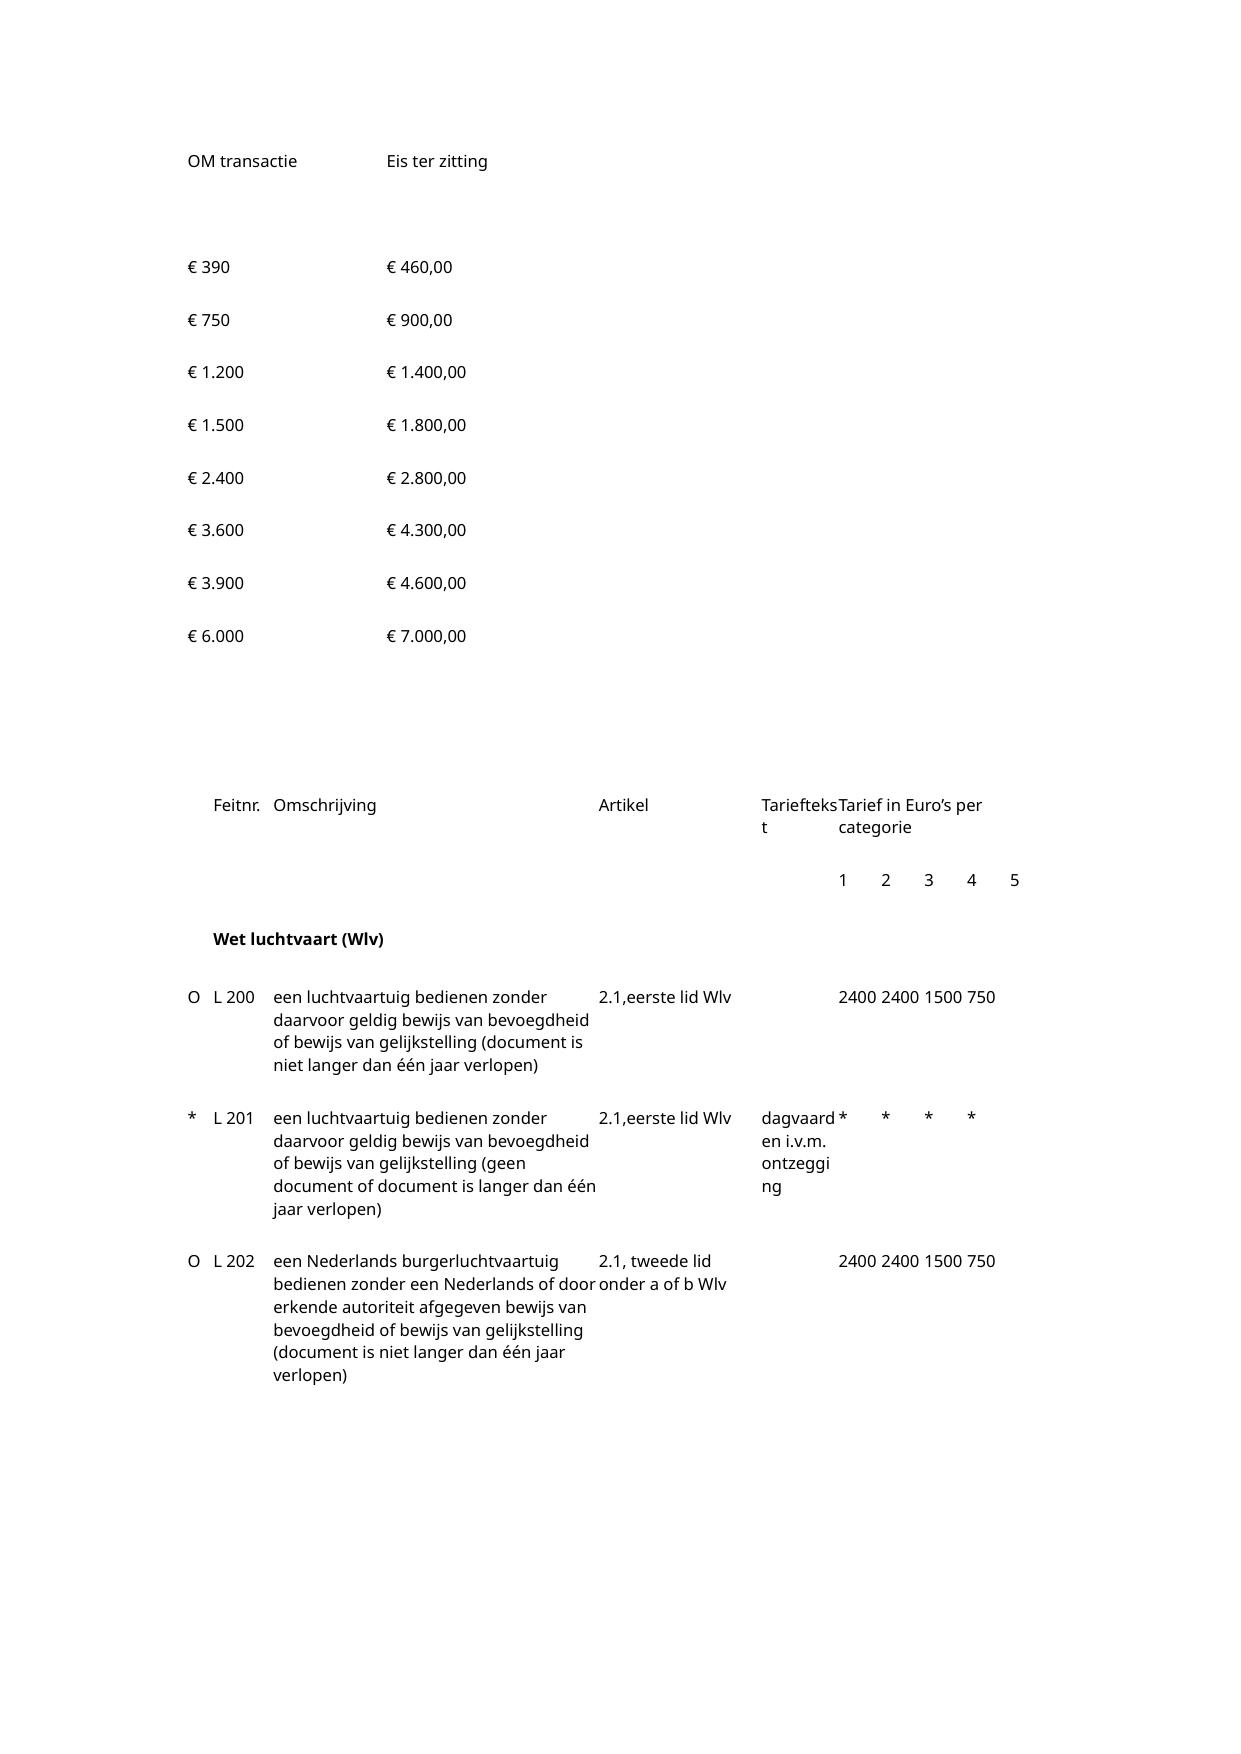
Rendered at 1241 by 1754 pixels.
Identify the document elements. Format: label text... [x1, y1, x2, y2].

table_cell [1010, 1250, 1053, 1416]
table_cell dagvaarden i.v.m. ontzegging [761, 1107, 838, 1250]
table_cell 4 [967, 869, 1010, 927]
table_cell [273, 869, 598, 927]
table_cell * [924, 1107, 967, 1250]
table_cell * [967, 1107, 1010, 1250]
table_cell een luchtvaartuig bedienen zonder daarvoor geldig bewijs van bevoegdheid of bewijs van gelijkstelling (geen document of document is langer dan één jaar verlopen) [273, 1107, 598, 1250]
table_cell een Nederlands burgerluchtvaartuig bedienen zonder een Nederlands of door erkende autoriteit afgegeven bewijs van bevoegdheid of bewijs van gelijkstelling (document is niet langer dan één jaar verlopen) [273, 1250, 598, 1416]
table_cell € 1.200 [188, 361, 386, 413]
table_cell * [838, 1107, 881, 1250]
table_header Tarieftekst [761, 794, 838, 869]
table_cell € 2.800,00 [386, 466, 1053, 519]
table_cell [1010, 927, 1053, 986]
table_cell 1500 [924, 986, 967, 1107]
table_cell L 200 [213, 986, 273, 1107]
table_cell [213, 869, 273, 927]
table_cell 5 [1010, 869, 1053, 927]
table_cell 2 [881, 869, 924, 927]
table_cell € 6.000 [188, 624, 386, 677]
table_cell 1 [838, 869, 881, 927]
table_cell 2400 [881, 1250, 924, 1416]
table_cell € 460,00 [386, 255, 1053, 308]
table_cell [599, 869, 761, 927]
table_cell € 3.600 [188, 519, 386, 572]
table_cell 2.1,eerste lid Wlv [599, 986, 761, 1107]
table_cell L 201 [213, 1107, 273, 1250]
table_header Eis ter zitting [386, 150, 1053, 203]
table_cell 1500 [924, 1250, 967, 1416]
table_cell 2400 [881, 986, 924, 1107]
table_cell [967, 927, 1010, 986]
table_cell [924, 927, 967, 986]
table_cell [599, 927, 761, 986]
table_cell € 2.400 [188, 466, 386, 519]
table_cell 750 [967, 986, 1010, 1107]
table_header Feitnr. [213, 794, 273, 869]
table_cell 2.1,eerste lid Wlv [599, 1107, 761, 1250]
table_cell 2.1, tweede lid onder a of b Wlv [599, 1250, 761, 1416]
table_header Omschrijving [273, 794, 598, 869]
table_cell [188, 869, 213, 927]
table_cell [881, 927, 924, 986]
table_cell een luchtvaartuig bedienen zonder daarvoor geldig bewijs van bevoegdheid of bewijs van gelijkstelling (document is niet langer dan één jaar verlopen) [273, 986, 598, 1107]
table_cell O [188, 1250, 213, 1416]
table_header Tarief in Euro’s per categorie [838, 794, 1053, 869]
table_cell [188, 203, 386, 255]
table_cell * [881, 1107, 924, 1250]
table_cell * [188, 1107, 213, 1250]
table_cell [761, 1250, 838, 1416]
table_cell Wet luchtvaart (Wlv) [213, 927, 598, 986]
table_cell € 3.900 [188, 572, 386, 624]
table_cell 3 [924, 869, 967, 927]
table_cell 750 [967, 1250, 1010, 1416]
table_cell [1010, 986, 1053, 1107]
table_cell € 900,00 [386, 308, 1053, 361]
table_cell € 750 [188, 308, 386, 361]
table_cell [188, 927, 213, 986]
table_cell € 1.800,00 [386, 414, 1053, 466]
table_cell [761, 986, 838, 1107]
table_cell O [188, 986, 213, 1107]
table_cell [386, 203, 1053, 255]
table_cell [1010, 1107, 1053, 1250]
table_cell € 1.500 [188, 414, 386, 466]
table_header Artikel [599, 794, 761, 869]
table_cell 2400 [838, 986, 881, 1107]
table_cell € 4.600,00 [386, 572, 1053, 624]
table_cell € 1.400,00 [386, 361, 1053, 413]
table_cell € 4.300,00 [386, 519, 1053, 572]
table_cell L 202 [213, 1250, 273, 1416]
table_cell [761, 927, 838, 986]
table_header OM transactie [188, 150, 386, 203]
table_cell [838, 927, 881, 986]
table_header [188, 794, 213, 869]
table_cell 2400 [838, 1250, 881, 1416]
table_cell € 390 [188, 255, 386, 308]
table_cell € 7.000,00 [386, 624, 1053, 677]
table_cell [761, 869, 838, 927]
